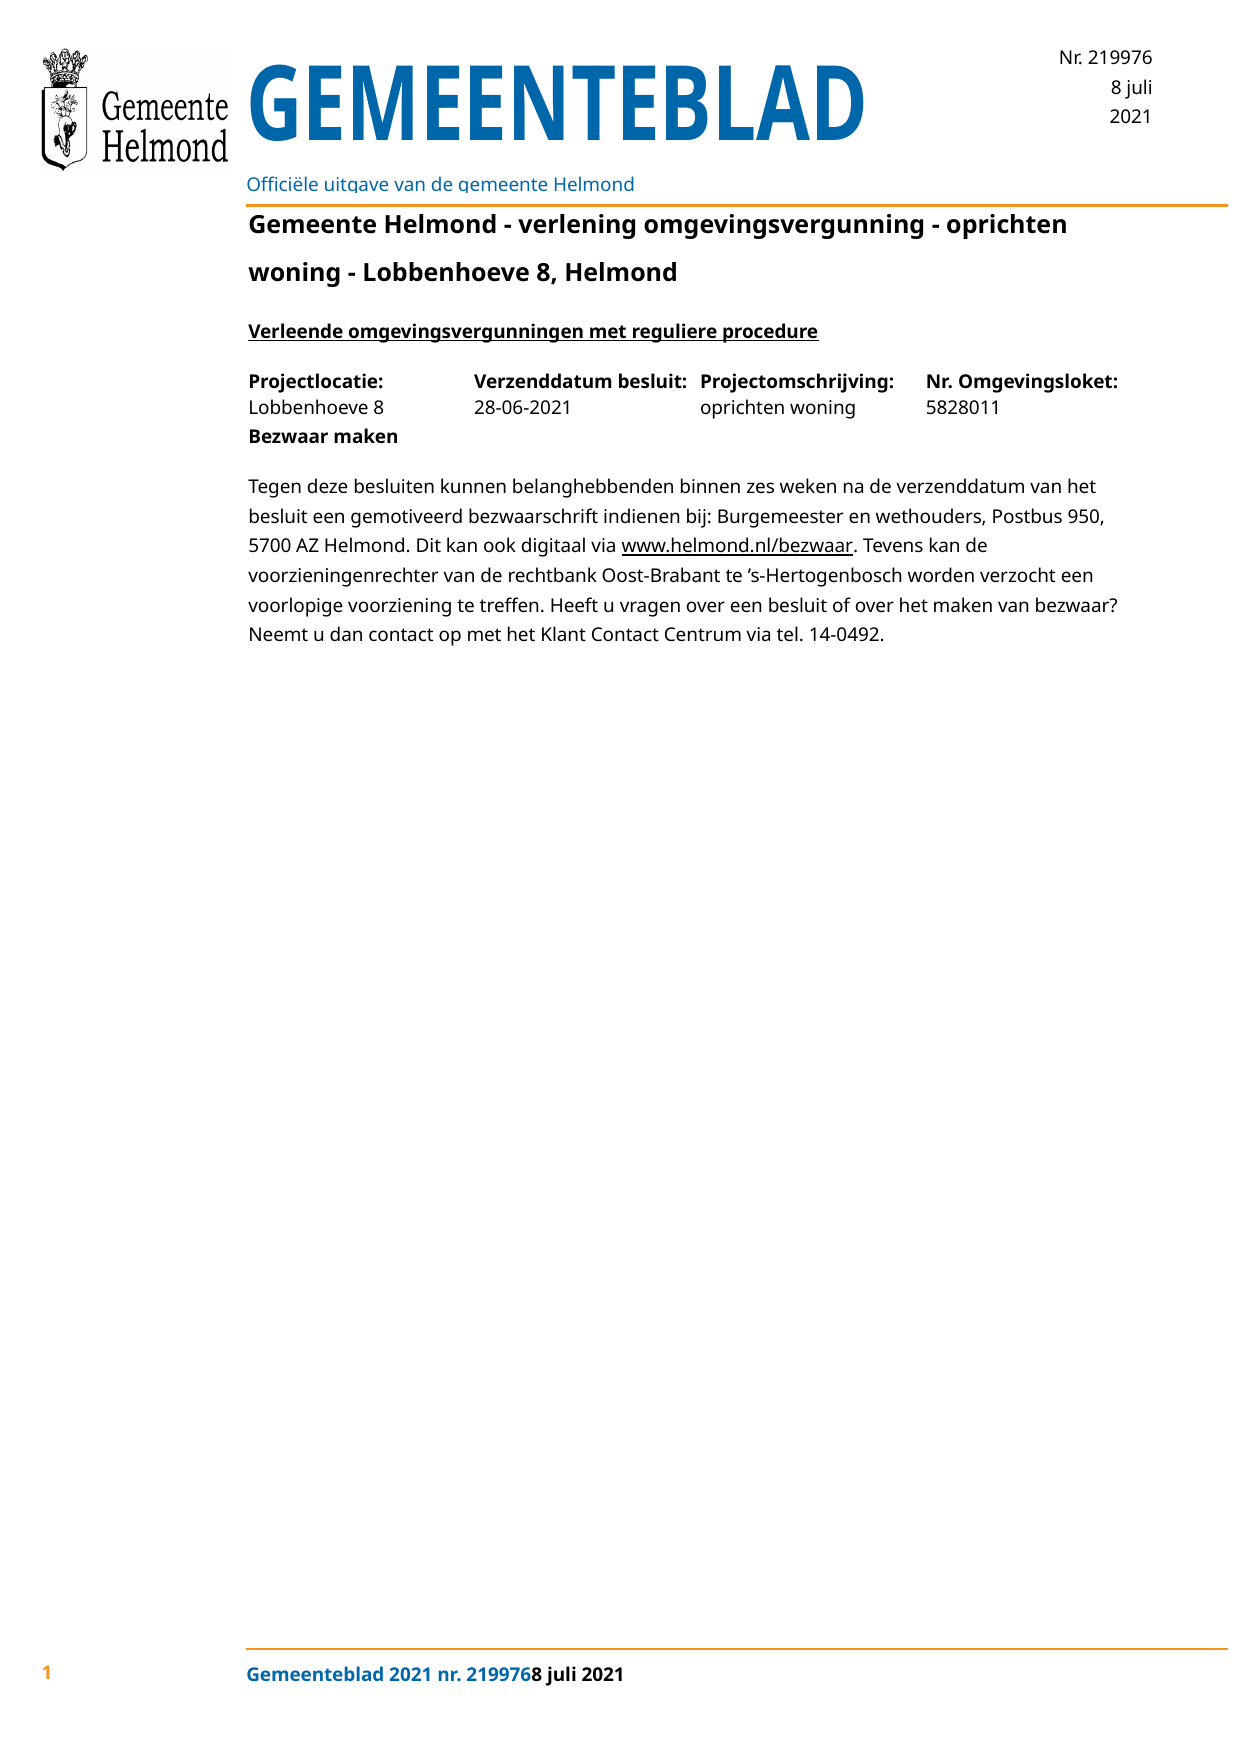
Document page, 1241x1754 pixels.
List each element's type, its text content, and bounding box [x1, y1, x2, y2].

table_header Nr. Omgevingsloket: [926, 369, 1152, 394]
text Gemeente Helmond - verlening omgevingsvergunning - oprichten woning - Lobbenhoeve 8, Helmond [248, 207, 1152, 288]
table_header Projectomschrijving: [700, 369, 926, 394]
picture [41, 47, 231, 172]
table_header Projectlocatie: [248, 369, 474, 394]
table_header Verzenddatum besluit: [474, 369, 700, 394]
table_cell 28-06-2021 [474, 394, 700, 420]
table_cell 5828011 [926, 394, 1152, 420]
table_cell oprichten woning [700, 394, 926, 420]
table_cell Lobbenhoeve 8 [248, 394, 474, 420]
text Verleende omgevingsvergunningen met reguliere procedure [248, 318, 1152, 344]
text Tegen deze besluiten kunnen belanghebbenden binnen zes weken na de verzenddatum van het besluit een gemotiveerd bezwaarschrift indienen bij: Burgemeester en wethouders, Postbus 950, 5700 AZ Helmond. Dit kan ook digitaal via www.helmond.nl/bezwaar. Tevens kan de voorzieningenrechter van de rechtbank Oost-Brabant te ’s-Hertogenbosch worden verzocht een voorlopige voorziening te treffen. Heeft u vragen over een besluit of over het maken van bezwaar? Neemt u dan contact op met het Klant Contact Centrum via tel. 14-0492. [248, 473, 1152, 647]
text Bezwaar maken [248, 423, 1152, 449]
